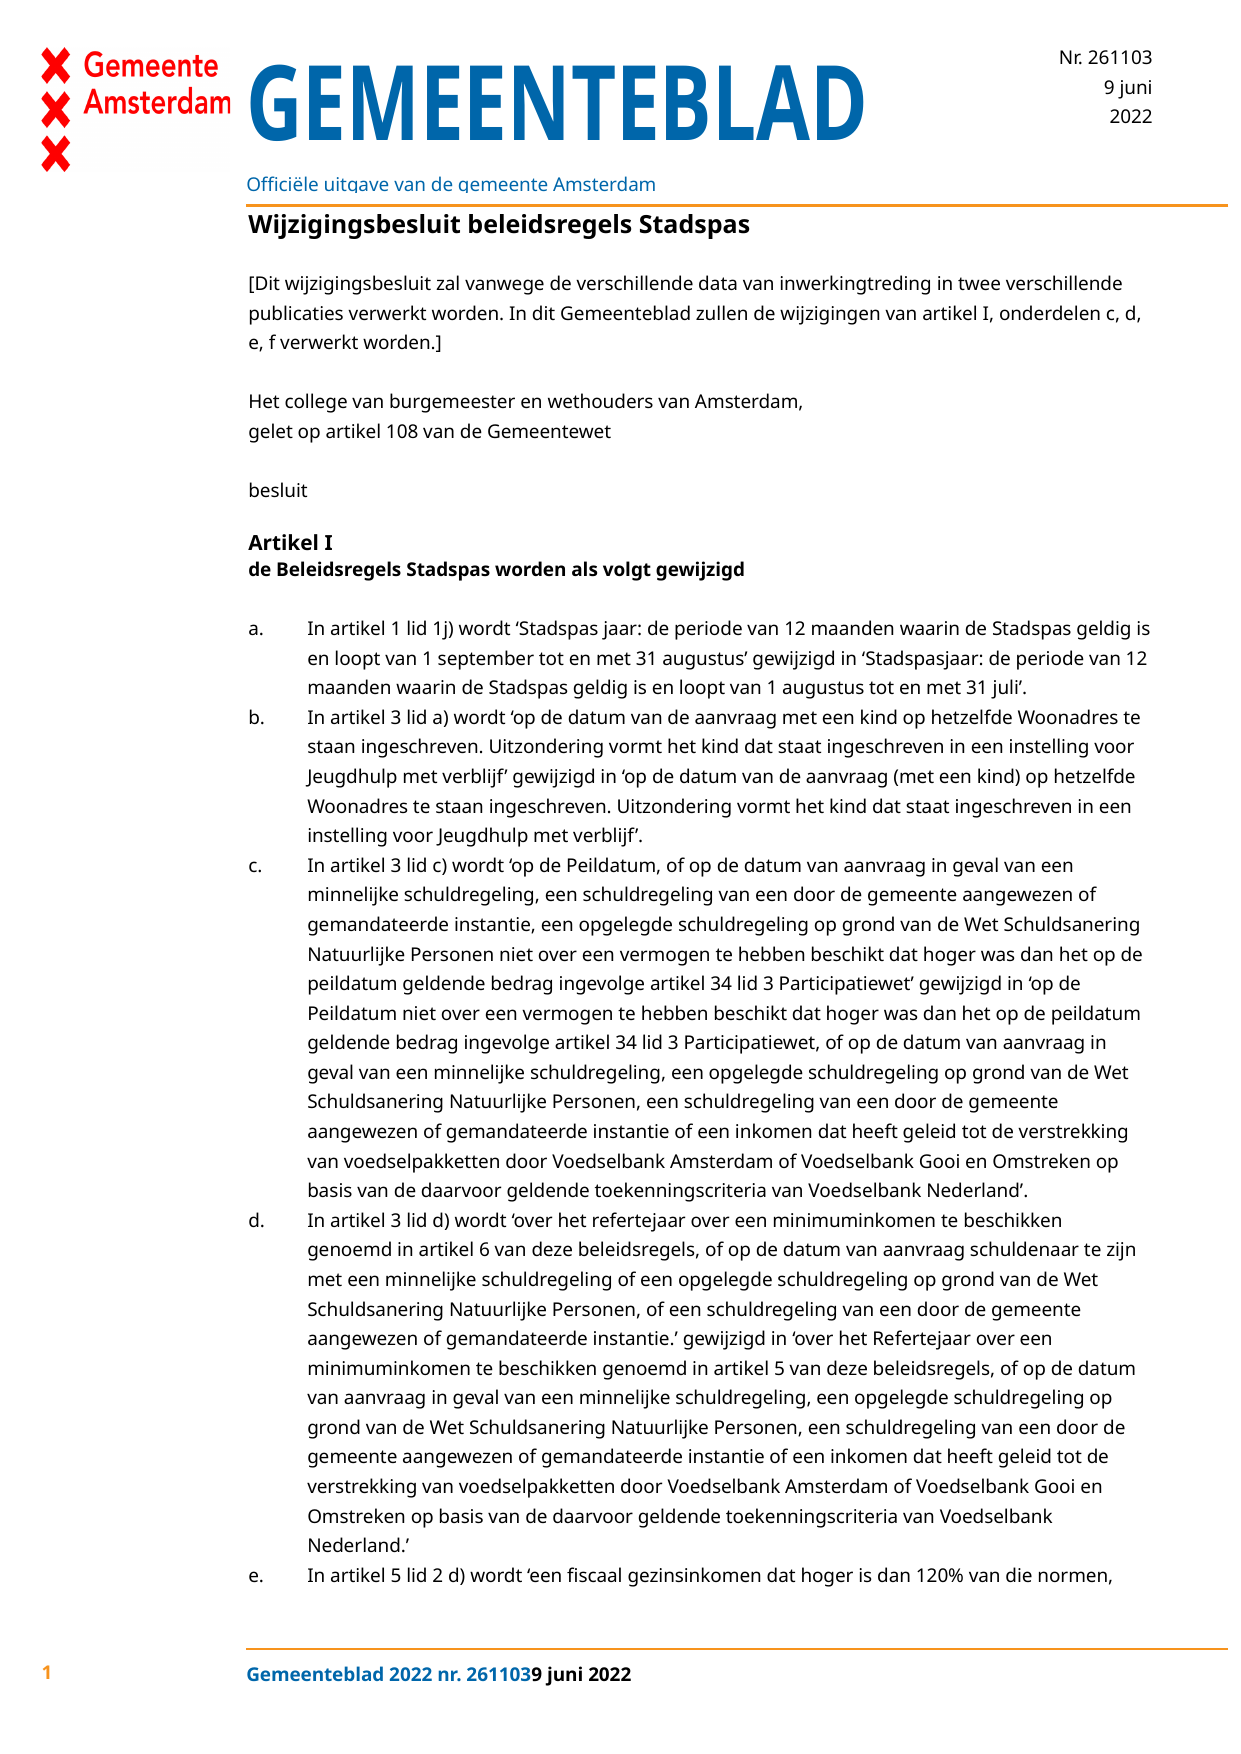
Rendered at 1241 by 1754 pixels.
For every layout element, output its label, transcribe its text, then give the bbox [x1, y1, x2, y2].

text de Beleidsregels Stadspas worden als volgt gewijzigd [248, 556, 1152, 582]
picture [41, 47, 231, 172]
list In artikel 5 lid 2 d) wordt ‘een fiscaal gezinsinkomen dat hoger is dan 120% van die normen, [248, 1562, 1152, 1588]
text gelet op artikel 108 van de Gemeentewet [248, 418, 1152, 444]
list In artikel 3 lid a) wordt ‘op de datum van de aanvraag met een kind op hetzelfde Woonadres te staan ingeschreven. Uitzondering vormt het kind dat staat ingeschreven in een instelling voor Jeugdhulp met verblijf’ gewijzigd in ‘op de datum van de aanvraag (met een kind) op hetzelfde Woonadres te staan ingeschreven. Uitzondering vormt het kind dat staat ingeschreven in een instelling voor Jeugdhulp met verblijf’. [248, 704, 1152, 848]
list In artikel 3 lid d) wordt ‘over het refertejaar over een minimuminkomen te beschikken genoemd in artikel 6 van deze beleidsregels, of op de datum van aanvraag schuldenaar te zijn met een minnelijke schuldregeling of een opgelegde schuldregeling op grond van de Wet Schuldsanering Natuurlijke Personen, of een schuldregeling van een door de gemeente aangewezen of gemandateerde instantie.’ gewijzigd in ‘over het Refertejaar over een minimuminkomen te beschikken genoemd in artikel 5 van deze beleidsregels, of op de datum van aanvraag in geval van een minnelijke schuldregeling, een opgelegde schuldregeling op grond van de Wet Schuldsanering Natuurlijke Personen, een schuldregeling van een door de gemeente aangewezen of gemandateerde instantie of een inkomen dat heeft geleid tot de verstrekking van voedselpakketten door Voedselbank Amsterdam of Voedselbank Gooi en Omstreken op basis van de daarvoor geldende toekenningscriteria van Voedselbank Nederland.’ [248, 1207, 1152, 1558]
text [Dit wijzigingsbesluit zal vanwege de verschillende data van inwerkingtreding in twee verschillende publicaties verwerkt worden. In dit Gemeenteblad zullen de wijzigingen van artikel I, onderdelen c, d, e, f verwerkt worden.] [248, 270, 1152, 355]
text Het college van burgemeester en wethouders van Amsterdam, [248, 389, 1152, 414]
text besluit [248, 477, 1152, 503]
text Wijzigingsbesluit beleidsregels Stadspas [248, 207, 1152, 241]
list In artikel 1 lid 1j) wordt ‘Stadspas jaar: de periode van 12 maanden waarin de Stadspas geldig is en loopt van 1 september tot en met 31 augustus’ gewijzigd in ‘Stadspasjaar: de periode van 12 maanden waarin de Stadspas geldig is en loopt van 1 augustus tot en met 31 juli’. [248, 615, 1152, 700]
text Artikel I [248, 528, 1152, 556]
list In artikel 3 lid c) wordt ‘op de Peildatum, of op de datum van aanvraag in geval van een minnelijke schuldregeling, een schuldregeling van een door de gemeente aangewezen of gemandateerde instantie, een opgelegde schuldregeling op grond van de Wet Schuldsanering Natuurlijke Personen niet over een vermogen te hebben beschikt dat hoger was dan het op de peildatum geldende bedrag ingevolge artikel 34 lid 3 Participatiewet’ gewijzigd in ‘op de Peildatum niet over een vermogen te hebben beschikt dat hoger was dan het op de peildatum geldende bedrag ingevolge artikel 34 lid 3 Participatiewet, of op de datum van aanvraag in geval van een minnelijke schuldregeling, een opgelegde schuldregeling op grond van de Wet Schuldsanering Natuurlijke Personen, een schuldregeling van een door de gemeente aangewezen of gemandateerde instantie of een inkomen dat heeft geleid tot de verstrekking van voedselpakketten door Voedselbank Amsterdam of Voedselbank Gooi en Omstreken op basis van de daarvoor geldende toekenningscriteria van Voedselbank Nederland’. [248, 852, 1152, 1203]
